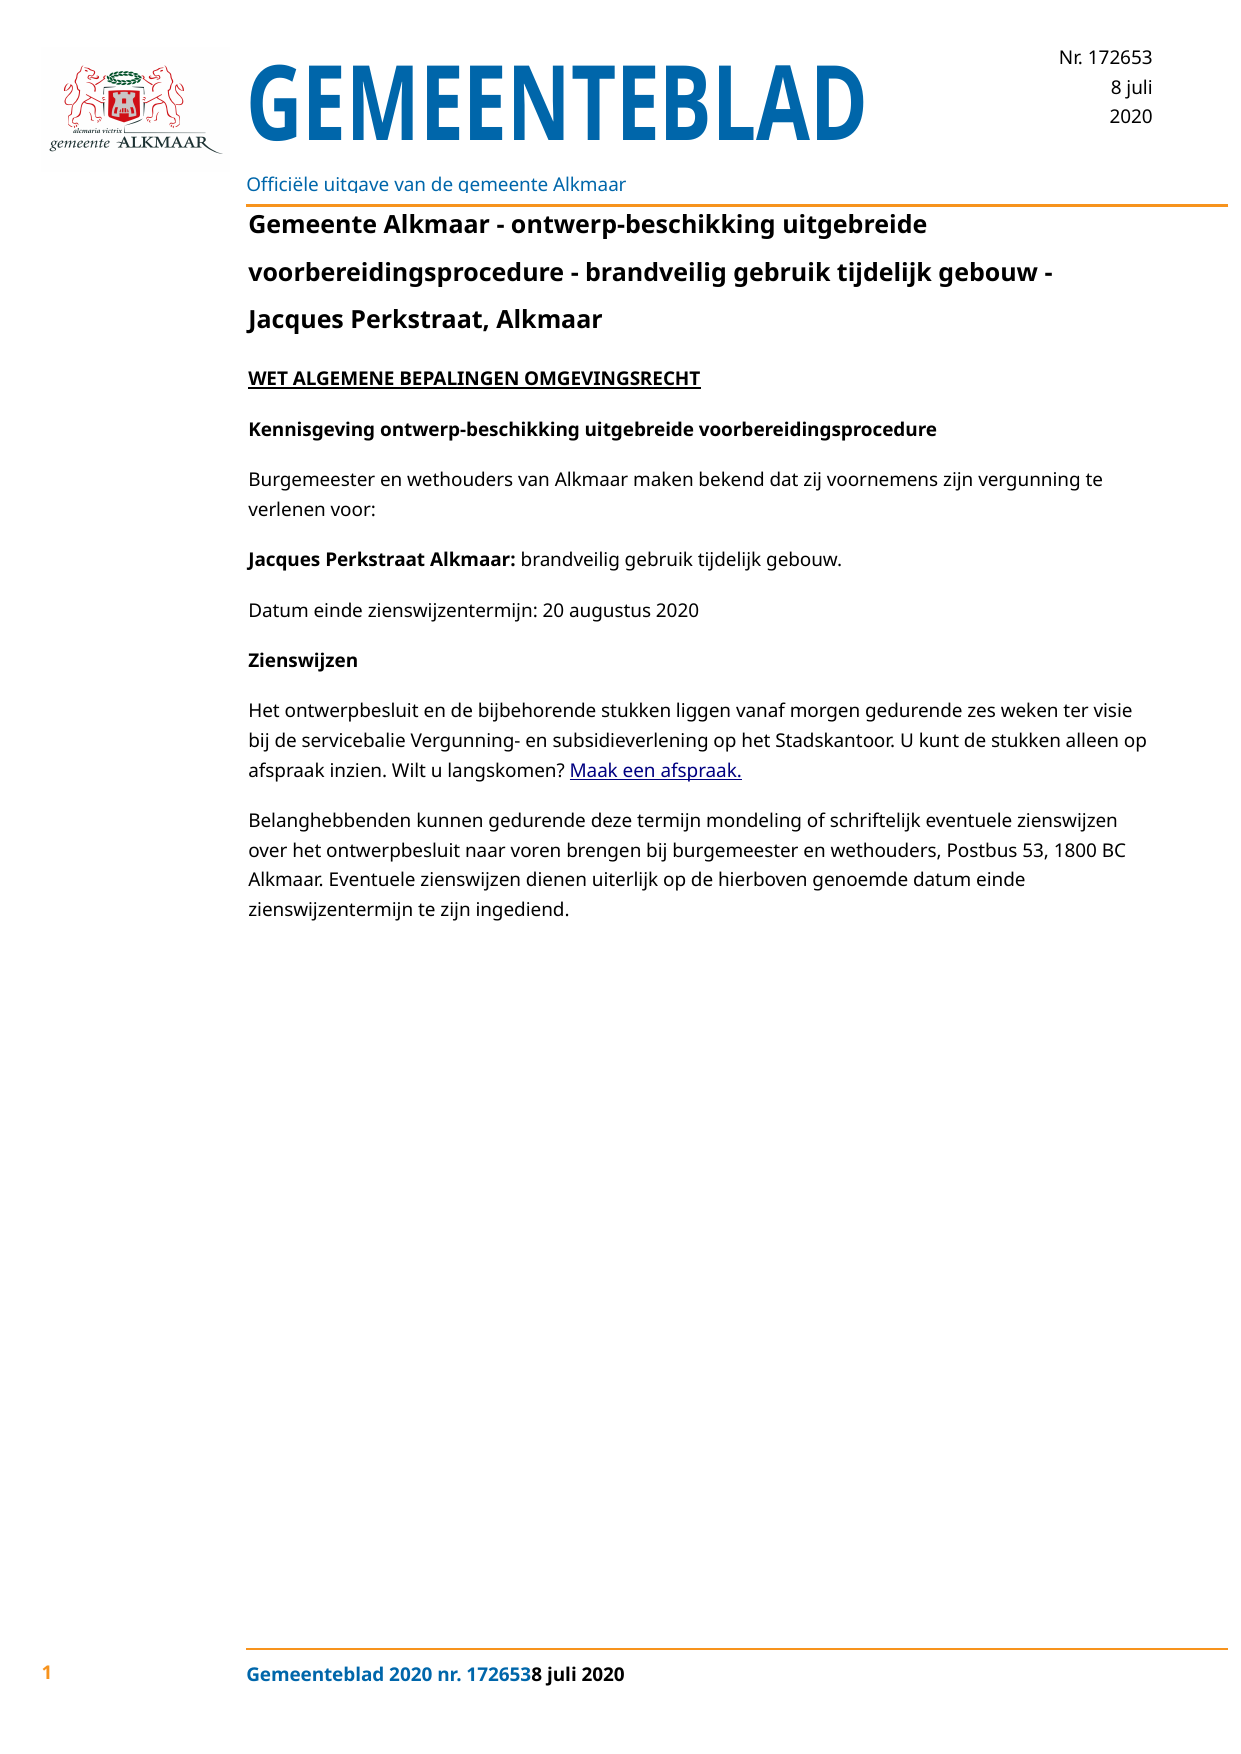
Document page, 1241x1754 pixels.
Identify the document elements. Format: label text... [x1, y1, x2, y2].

text Het ontwerpbesluit en de bijbehorende stukken liggen vanaf morgen gedurende zes weken ter visie bij de servicebalie Vergunning- en subsidieverlening op het Stadskantoor. U kunt de stukken alleen op afspraak inzien. Wilt u langskomen? Maak een afspraak. [248, 698, 1152, 782]
text Jacques Perkstraat Alkmaar: brandveilig gebruik tijdelijk gebouw. [248, 546, 1152, 572]
text WET ALGEMENE BEPALINGEN OMGEVINGSRECHT [248, 366, 1152, 391]
text Zienswijzen [248, 647, 1152, 673]
text Datum einde zienswijzentermijn: 20 augustus 2020 [248, 597, 1152, 622]
text Gemeente Alkmaar - ontwerp-beschikking uitgebreide voorbereidingsprocedure - brandveilig gebruik tijdelijk gebouw - Jacques Perkstraat, Alkmaar [248, 207, 1152, 336]
text Belanghebbenden kunnen gedurende deze termijn mondeling of schriftelijk eventuele zienswijzen over het ontwerpbesluit naar voren brengen bij burgemeester en wethouders, Postbus 53, 1800 BC Alk­maar. Eventuele zienswijzen dienen uiterlijk op de hierboven genoemde datum einde zienswijzentermijn te zijn ingediend. [248, 807, 1152, 922]
text Kennisgeving ontwerp-beschikking uitgebreide voorbereidingsprocedure [248, 416, 1152, 442]
picture [41, 47, 231, 172]
text Burgemeester en wethouders van Alkmaar maken bekend dat zij voornemens zijn vergunning te verlenen voor: [248, 466, 1152, 522]
